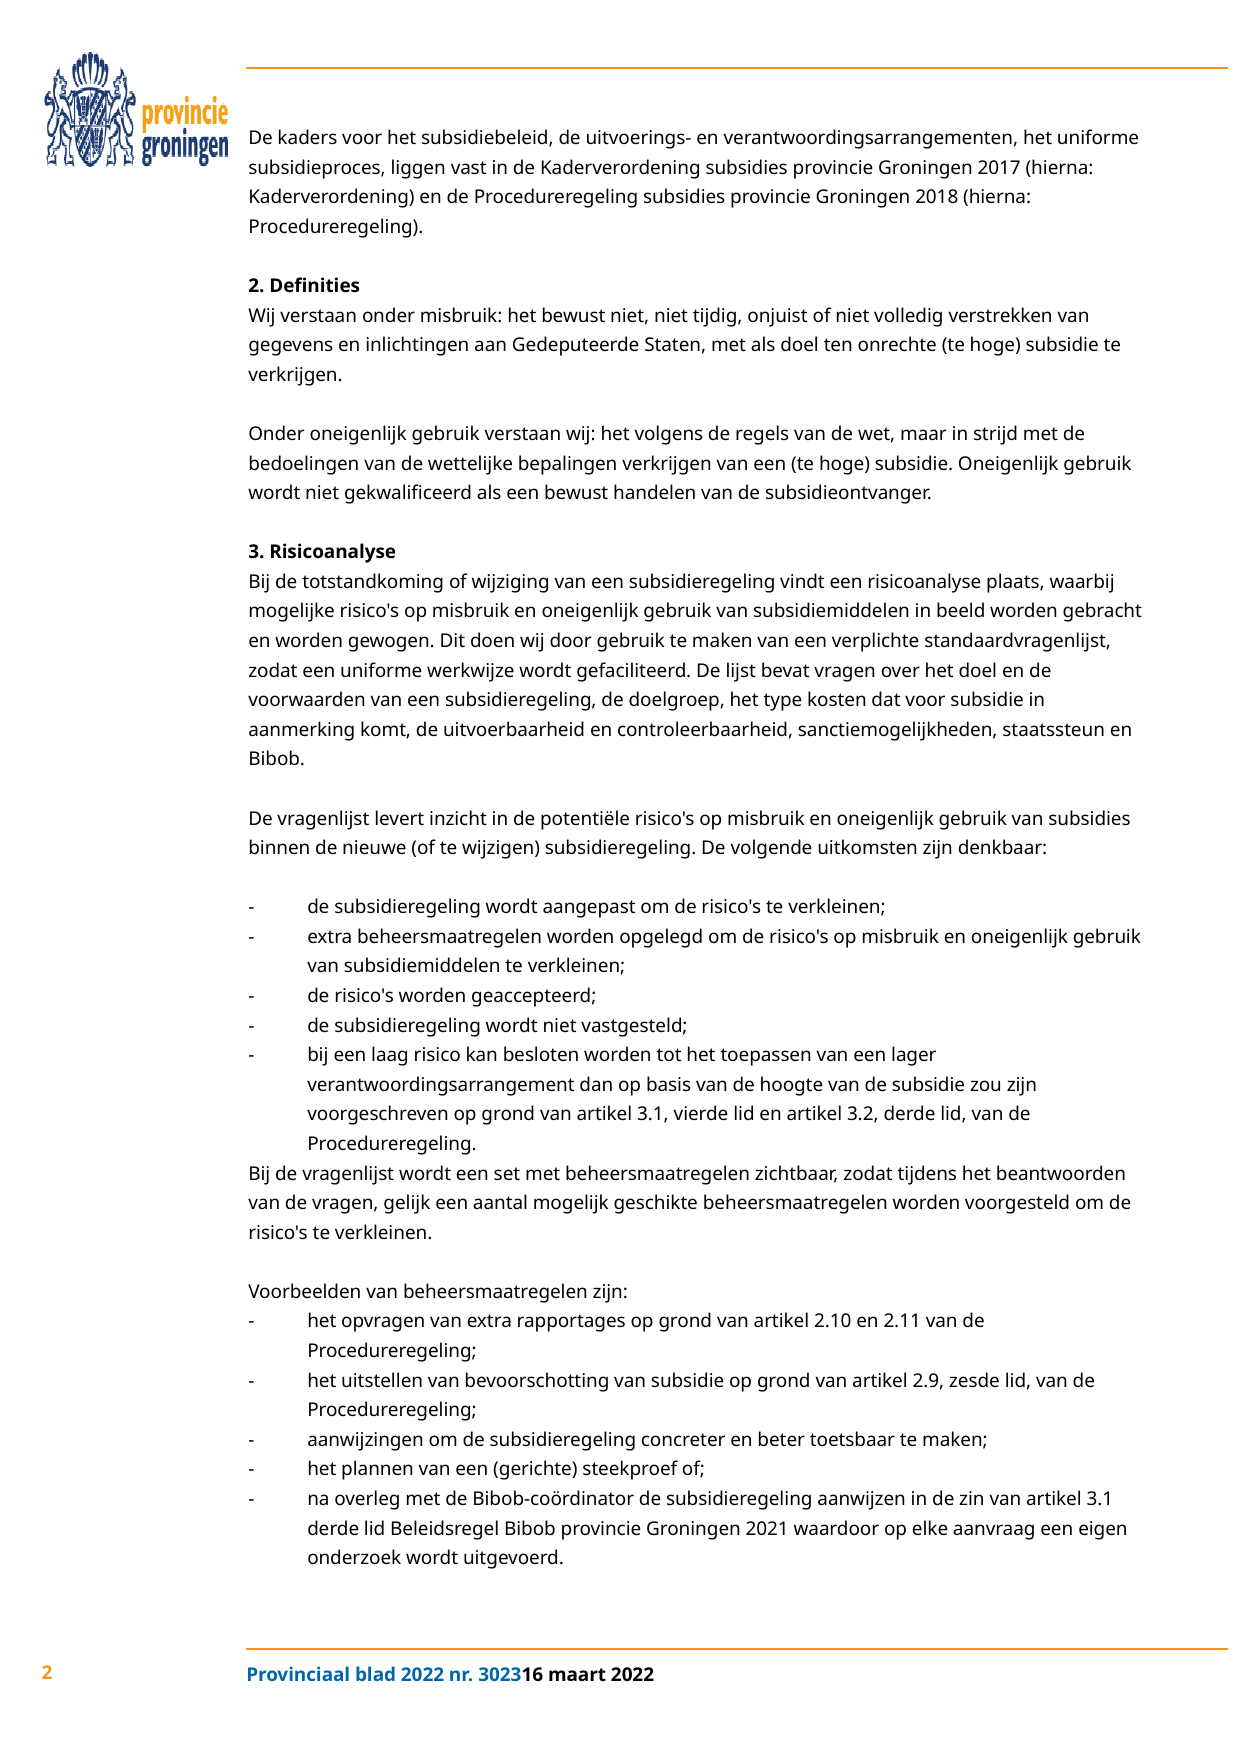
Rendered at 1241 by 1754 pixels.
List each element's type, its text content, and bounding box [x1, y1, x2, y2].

text De kaders voor het subsidiebeleid, de uitvoerings- en verantwoordingsarrangementen, het uniforme subsidieproces, liggen vast in de Kaderverordening subsidies provincie Groningen 2017 (hierna: Kaderverordening) en de Procedureregeling subsidies provincie Groningen 2018 (hierna: Procedureregeling). [248, 124, 1152, 239]
text Onder oneigenlijk gebruik verstaan wij: het volgens de regels van de wet, maar in strijd met de bedoelingen van de wettelijke bepalingen verkrijgen van een (te hoge) subsidie. Oneigenlijk gebruik wordt niet gekwalificeerd als een bewust handelen van de subsidieontvanger. [248, 420, 1152, 505]
text Wij verstaan onder misbruik: het bewust niet, niet tijdig, onjuist of niet volledig verstrekken van gegevens en inlichtingen aan Gedeputeerde Staten, met als doel ten onrechte (te hoge) subsidie te verkrijgen. [248, 302, 1152, 387]
list na overleg met de Bibob-coördinator de subsidieregeling aanwijzen in de zin van artikel 3.1 derde lid Beleidsregel Bibob provincie Groningen 2021 waardoor op elke aanvraag een eigen onderzoek wordt uitgevoerd. [248, 1485, 1152, 1570]
text 2. Definities [248, 272, 1152, 298]
list de risico's worden geaccepteerd; [248, 982, 1152, 1008]
picture [41, 47, 231, 172]
list de subsidieregeling wordt niet vastgesteld; [248, 1012, 1152, 1038]
list extra beheersmaatregelen worden opgelegd om de risico's op misbruik en oneigenlijk gebruik van subsidiemiddelen te verkleinen; [248, 923, 1152, 978]
list de subsidieregeling wordt aangepast om de risico's te verkleinen; [248, 893, 1152, 919]
list het opvragen van extra rapportages op grond van artikel 2.10 en 2.11 van de Procedureregeling; [248, 1308, 1152, 1363]
list aanwijzingen om de subsidieregeling concreter en beter toetsbaar te maken; [248, 1426, 1152, 1452]
list bij een laag risico kan besloten worden tot het toepassen van een lager verantwoordingsarrangement dan op basis van de hoogte van de subsidie zou zijn voorgeschreven op grond van artikel 3.1, vierde lid en artikel 3.2, derde lid, van de Procedureregeling. [248, 1041, 1152, 1156]
text Bij de vragenlijst wordt een set met beheersmaatregelen zichtbaar, zodat tijdens het beantwoorden van de vragen, gelijk een aantal mogelijk geschikte beheersmaatregelen worden voorgesteld om de risico's te verkleinen. [248, 1160, 1152, 1245]
text 3. Risicoanalyse [248, 538, 1152, 564]
text Voorbeelden van beheersmaatregelen zijn: [248, 1278, 1152, 1304]
list het uitstellen van bevoorschotting van subsidie op grond van artikel 2.9, zesde lid, van de Procedureregeling; [248, 1367, 1152, 1422]
text De vragenlijst levert inzicht in de potentiële risico's op misbruik en oneigenlijk gebruik van subsidies binnen de nieuwe (of te wijzigen) subsidieregeling. De volgende uitkomsten zijn denkbaar: [248, 805, 1152, 860]
list het plannen van een (gerichte) steekproef of; [248, 1456, 1152, 1481]
text Bij de totstandkoming of wijziging van een subsidieregeling vindt een risicoanalyse plaats, waarbij mogelijke risico's op misbruik en oneigenlijk gebruik van subsidiemiddelen in beeld worden gebracht en worden gewogen. Dit doen wij door gebruik te maken van een verplichte standaardvragenlijst, zodat een uniforme werkwijze wordt gefaciliteerd. De lijst bevat vragen over het doel en de voorwaarden van een subsidieregeling, de doelgroep, het type kosten dat voor subsidie in aanmerking komt, de uitvoerbaarheid en controleerbaarheid, sanctiemogelijkheden, staatssteun en Bibob. [248, 568, 1152, 771]
